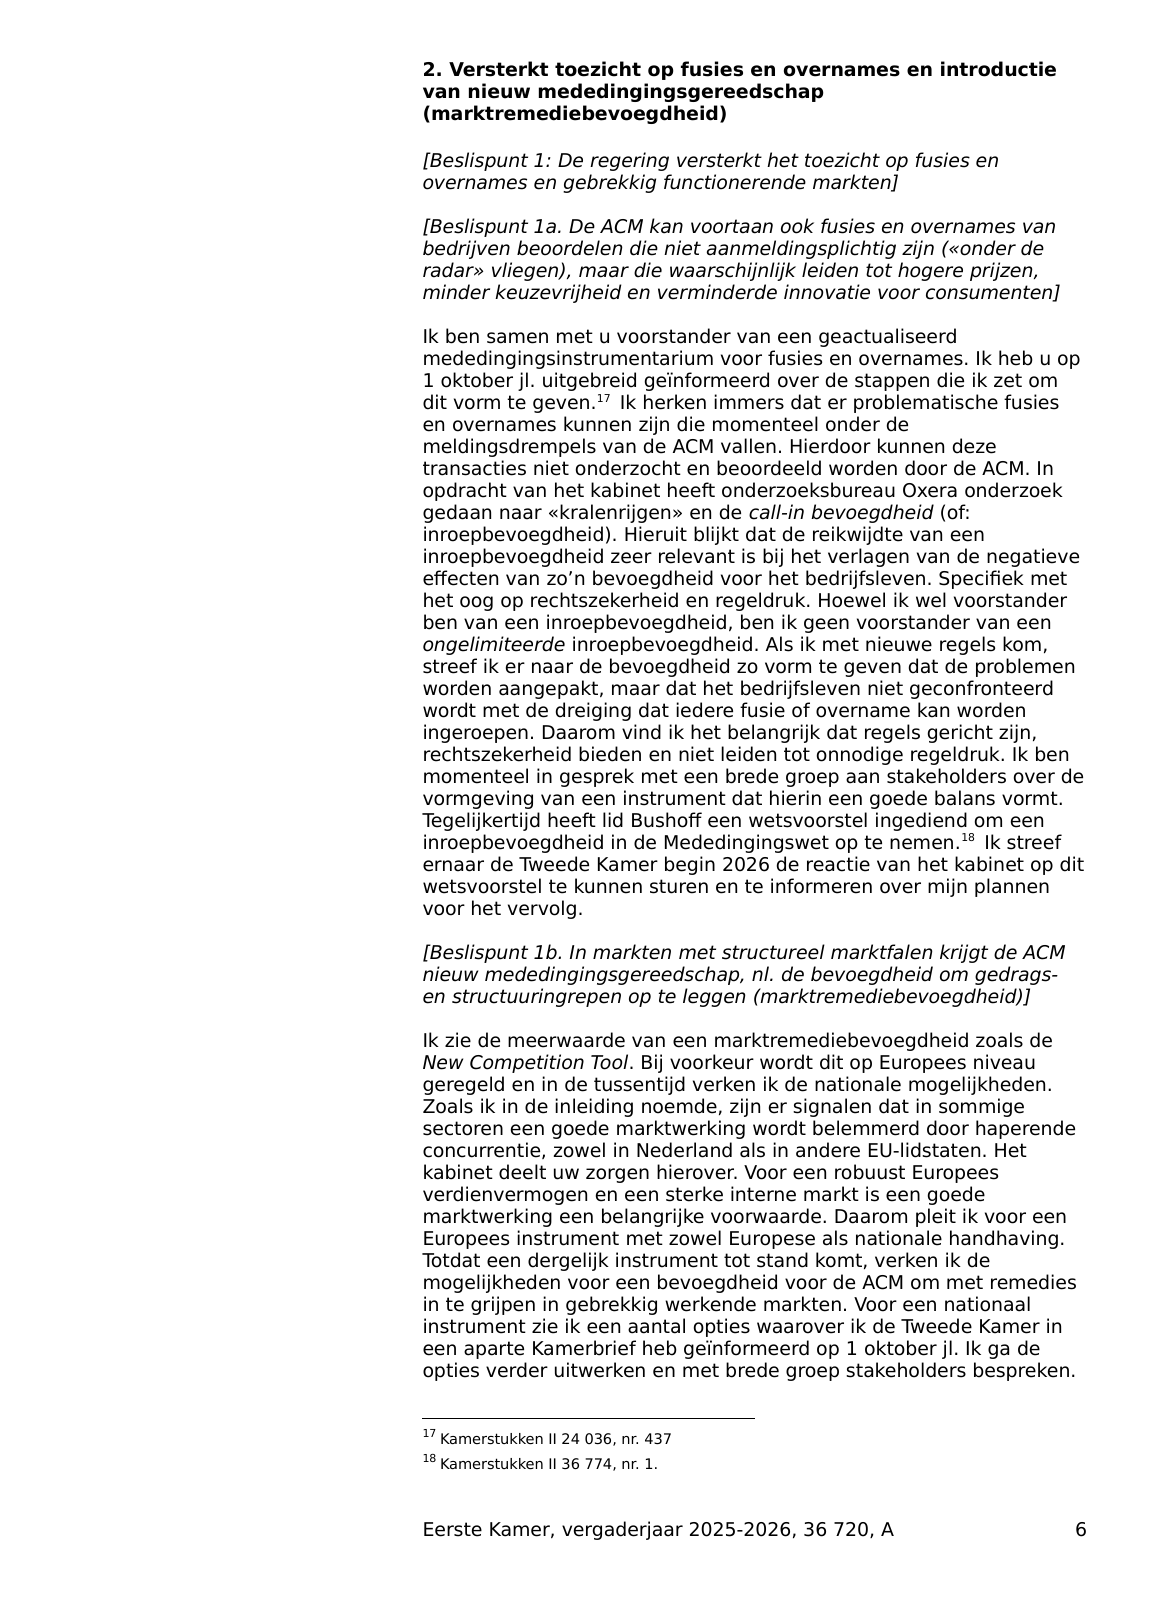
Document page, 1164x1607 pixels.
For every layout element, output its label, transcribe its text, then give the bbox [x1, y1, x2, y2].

subtitle [Beslispunt 1b. In markten met structureel marktfalen krijgt de ACM nieuw mededingingsgereedschap, nl. de bevoegdheid om gedrags- en structuuringrepen op te leggen (marktremediebevoegdheid)] [422, 942, 1087, 1008]
text Ik zie de meerwaarde van een marktremediebevoegdheid zoals de New Competition Tool. Bij voorkeur wordt dit op Europees niveau geregeld en in de tussentijd verken ik de nationale mogelijkheden. Zoals ik in de inleiding noemde, zijn er signalen dat in sommige sectoren een goede marktwerking wordt belemmerd door haperende concurrentie, zowel in Nederland als in andere EU-lidstaten. Het kabinet deelt uw zorgen hierover. Voor een robuust Europees verdienvermogen en een sterke interne markt is een goede marktwerking een belangrijke voorwaarde. Daarom pleit ik voor een Europees instrument met zowel Europese als nationale handhaving. Totdat een dergelijk instrument tot stand komt, verken ik de mogelijkheden voor een bevoegdheid voor de ACM om met remedies in te grijpen in gebrekkig werkende markten. Voor een nationaal instrument zie ik een aantal opties waarover ik de Tweede Kamer in een aparte Kamerbrief heb geïnformeerd op 1 oktober jl. Ik ga de opties verder uitwerken en met brede groep stakeholders bespreken. [422, 1030, 1087, 1382]
text Ik ben samen met u voorstander van een geactualiseerd mededingingsinstrumentarium voor fusies en overnames. Ik heb u op 1 oktober jl. uitgebreid geïnformeerd over de stappen die ik zet om dit vorm te geven. Ik herken immers dat er problematische fusies en overnames kunnen zijn die momenteel onder de meldingsdrempels van de ACM vallen. Hierdoor kunnen deze transacties niet onderzocht en beoordeeld worden door de ACM. In opdracht van het kabinet heeft onderzoeksbureau Oxera onderzoek gedaan naar «kralenrijgen» en de call-in bevoegdheid (of: inroepbevoegdheid). Hieruit blijkt dat de reikwijdte van een inroepbevoegdheid zeer relevant is bij het verlagen van de negatieve effecten van zo’n bevoegdheid voor het bedrijfsleven. Specifiek met het oog op rechtszekerheid en regeldruk. Hoewel ik wel voorstander ben van een inroepbevoegdheid, ben ik geen voorstander van een ongelimiteerde inroepbevoegdheid. Als ik met nieuwe regels kom, streef ik er naar de bevoegdheid zo vorm te geven dat de problemen worden aangepakt, maar dat het bedrijfsleven niet geconfronteerd wordt met de dreiging dat iedere fusie of overname kan worden ingeroepen. Daarom vind ik het belangrijk dat regels gericht zijn, rechtszekerheid bieden en niet leiden tot onnodige regeldruk. Ik ben momenteel in gesprek met een brede groep aan stakeholders over de vormgeving van een instrument dat hierin een goede balans vormt. Tegelijkertijd heeft lid Bushoff een wetsvoorstel ingediend om een inroepbevoegdheid in de Mededingingswet op te nemen. Ik streef ernaar de Tweede Kamer begin 2026 de reactie van het kabinet op dit wetsvoorstel te kunnen sturen en te informeren over mijn plannen voor het vervolg. [422, 326, 1087, 920]
text Kamerstukken II 24 036, nr. 437 [422, 1427, 1087, 1449]
text Kamerstukken II 36 774, nr. 1. [422, 1452, 1087, 1474]
subtitle 2. Versterkt toezicht op fusies en overnames en introductie van nieuw mededingingsgereedschap (marktremediebevoegdheid) [422, 59, 1087, 125]
subtitle [Beslispunt 1a. De ACM kan voortaan ook fusies en overnames van bedrijven beoordelen die niet aanmeldingsplichtig zijn («onder de radar» vliegen), maar die waarschijnlijk leiden tot hogere prijzen, minder keuzevrijheid en verminderde innovatie voor consumenten] [422, 216, 1087, 304]
subtitle [Beslispunt 1: De regering versterkt het toezicht op fusies en overnames en gebrekkig functionerende markten] [422, 150, 1087, 194]
